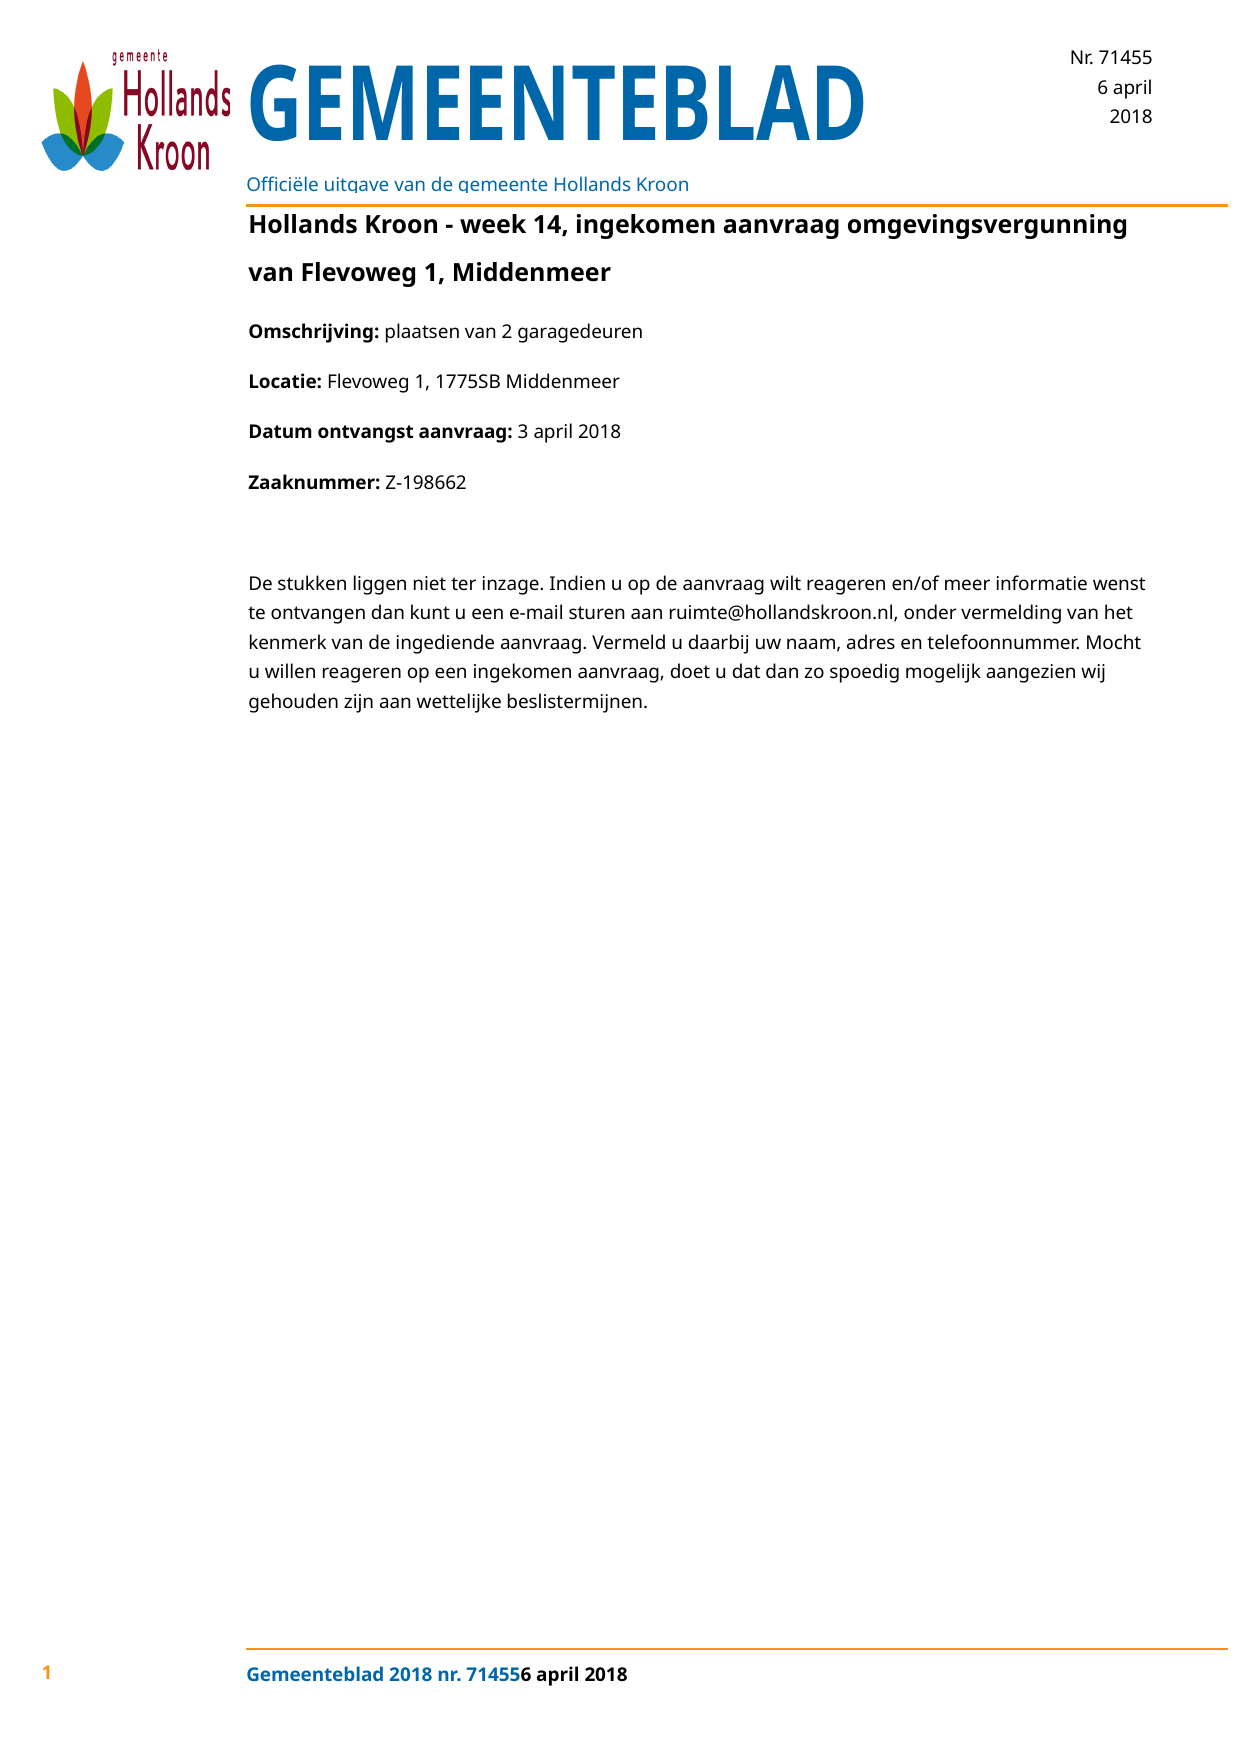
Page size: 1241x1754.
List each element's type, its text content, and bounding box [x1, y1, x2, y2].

text Hollands Kroon - week 14, ingekomen aanvraag omgevingsvergunning van Flevoweg 1, Middenmeer [248, 207, 1152, 288]
picture [41, 47, 231, 172]
text Datum ontvangst aanvraag: 3 april 2018 [248, 419, 1152, 444]
text Locatie: Flevoweg 1, 1775SB Middenmeer [248, 368, 1152, 394]
text Omschrijving: plaatsen van 2 garagedeuren [248, 318, 1152, 344]
text Zaaknummer: Z-198662 [248, 469, 1152, 495]
text De stukken liggen niet ter inzage. Indien u op de aanvraag wilt reageren en/of meer informatie wenst te ontvangen dan kunt u een e-mail sturen aan ruimte@hollandskroon.nl, onder vermelding van het kenmerk van de ingediende aanvraag. Vermeld u daarbij uw naam, adres en telefoonnummer. Mocht u willen reageren op een ingekomen aanvraag, doet u dat dan zo spoedig mogelijk aangezien wij gehouden zijn aan wettelijke beslistermijnen. [248, 570, 1152, 714]
